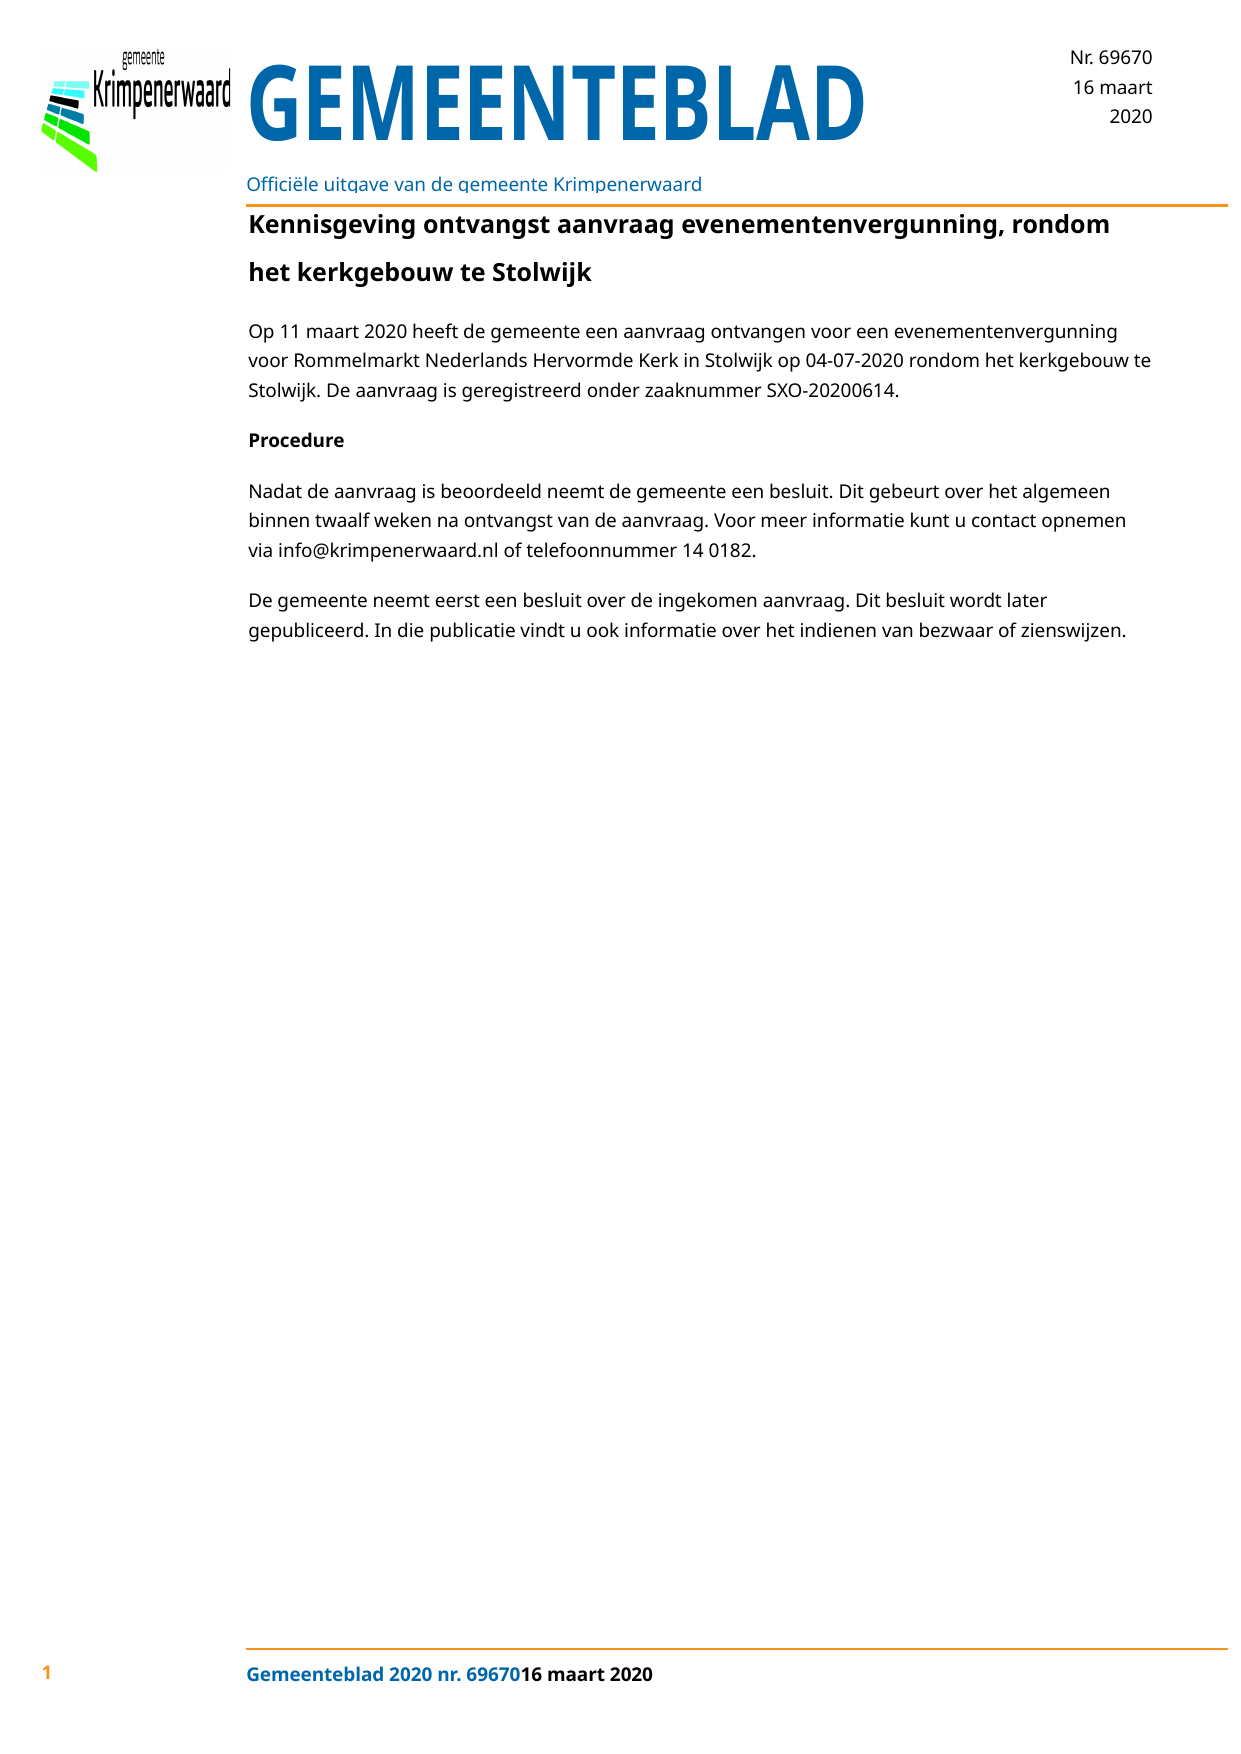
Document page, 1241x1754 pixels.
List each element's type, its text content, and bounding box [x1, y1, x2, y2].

text Op 11 maart 2020 heeft de gemeente een aanvraag ontvangen voor een evenementenvergunning voor Rommelmarkt Nederlands Hervormde Kerk in Stolwijk op 04-07-2020 rondom het kerkgebouw te Stolwijk. De aanvraag is geregistreerd onder zaaknummer SXO-20200614. [248, 318, 1152, 403]
picture [41, 47, 231, 172]
text Procedure [248, 427, 1152, 453]
text Kennisgeving ontvangst aanvraag evenementenvergunning, rondom het kerkgebouw te Stolwijk [248, 207, 1152, 288]
text Nadat de aanvraag is beoordeeld neemt de gemeente een besluit. Dit gebeurt over het algemeen binnen twaalf weken na ontvangst van de aanvraag. Voor meer informatie kunt u contact opnemen via info@krimpenerwaard.nl of telefoonnummer 14 0182. [248, 478, 1152, 563]
text De gemeente neemt eerst een besluit over de ingekomen aanvraag. Dit besluit wordt later gepubliceerd. In die publicatie vindt u ook informatie over het indienen van bezwaar of zienswijzen. [248, 587, 1152, 643]
